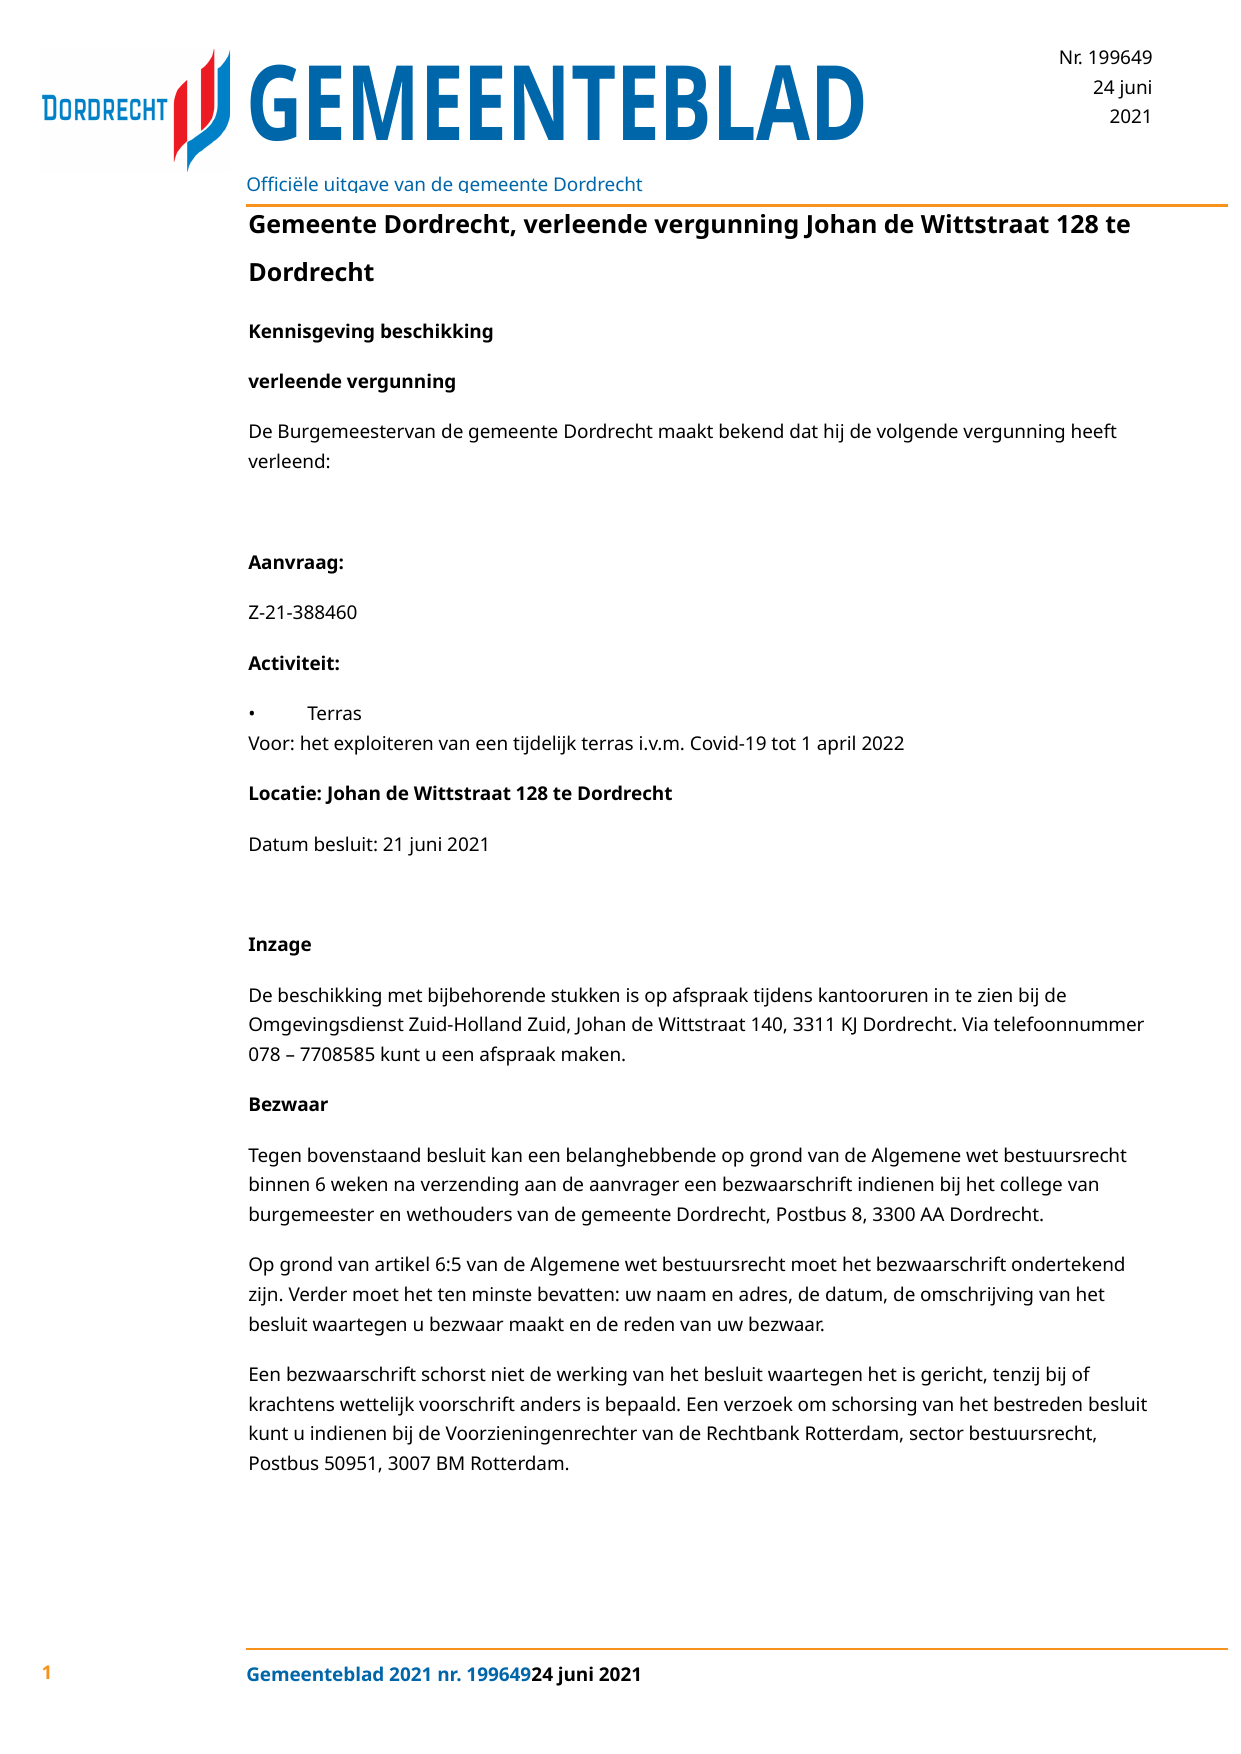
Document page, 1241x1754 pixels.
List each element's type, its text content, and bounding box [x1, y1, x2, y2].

text Voor: het exploiteren van een tijdelijk terras i.v.m. Covid-19 tot 1 april 2022 [248, 730, 1152, 756]
text Datum besluit: 21 juni 2021 [248, 831, 1152, 857]
text Kennisgeving beschikking [248, 318, 1152, 344]
text De Burgemeestervan de gemeente Dordrecht maakt bekend dat hij de volgende vergunning heeft verleend: [248, 419, 1152, 474]
text Aanvraag: [248, 549, 1152, 575]
text Bezwaar [248, 1092, 1152, 1117]
text Een bezwaarschrift schorst niet de werking van het besluit waartegen het is gericht, tenzij bij of krachtens wettelijk voorschrift anders is bepaald. Een verzoek om schorsing van het bestreden besluit kunt u indienen bij de Voorzieningenrechter van de Rechtbank Rotterdam, sector bestuursrecht, Postbus 50951, 3007 BM Rotterdam. [248, 1361, 1152, 1476]
text verleende vergunning [248, 368, 1152, 394]
text De beschikking met bijbehorende stukken is op afspraak tijdens kantooruren in te zien bij de Omgevingsdienst Zuid-Holland Zuid, Johan de Wittstraat 140, 3311 KJ Dordrecht. Via telefoonnummer 078 – 7708585 kunt u een afspraak maken. [248, 982, 1152, 1067]
text Tegen bovenstaand besluit kan een belanghebbende op grond van de Algemene wet bestuursrecht binnen 6 weken na verzending aan de aanvrager een bezwaarschrift indienen bij het college van burgemeester en wethouders van de gemeente Dordrecht, Postbus 8, 3300 AA Dordrecht. [248, 1142, 1152, 1227]
text Op grond van artikel 6:5 van de Algemene wet bestuursrecht moet het bezwaarschrift ondertekend zijn. Verder moet het ten minste bevatten: uw naam en adres, de datum, de omschrijving van het besluit waartegen u bezwaar maakt en de reden van uw bezwaar. [248, 1252, 1152, 1337]
text Activiteit: [248, 650, 1152, 676]
text Inzage [248, 932, 1152, 957]
list Terras [248, 700, 1152, 726]
text Locatie: Johan de Wittstraat 128 te Dordrecht [248, 780, 1152, 806]
text Gemeente Dordrecht, verleende vergunning Johan de Wittstraat 128 te Dordrecht [248, 207, 1152, 288]
text Z-21-388460 [248, 599, 1152, 625]
picture [41, 47, 231, 172]
